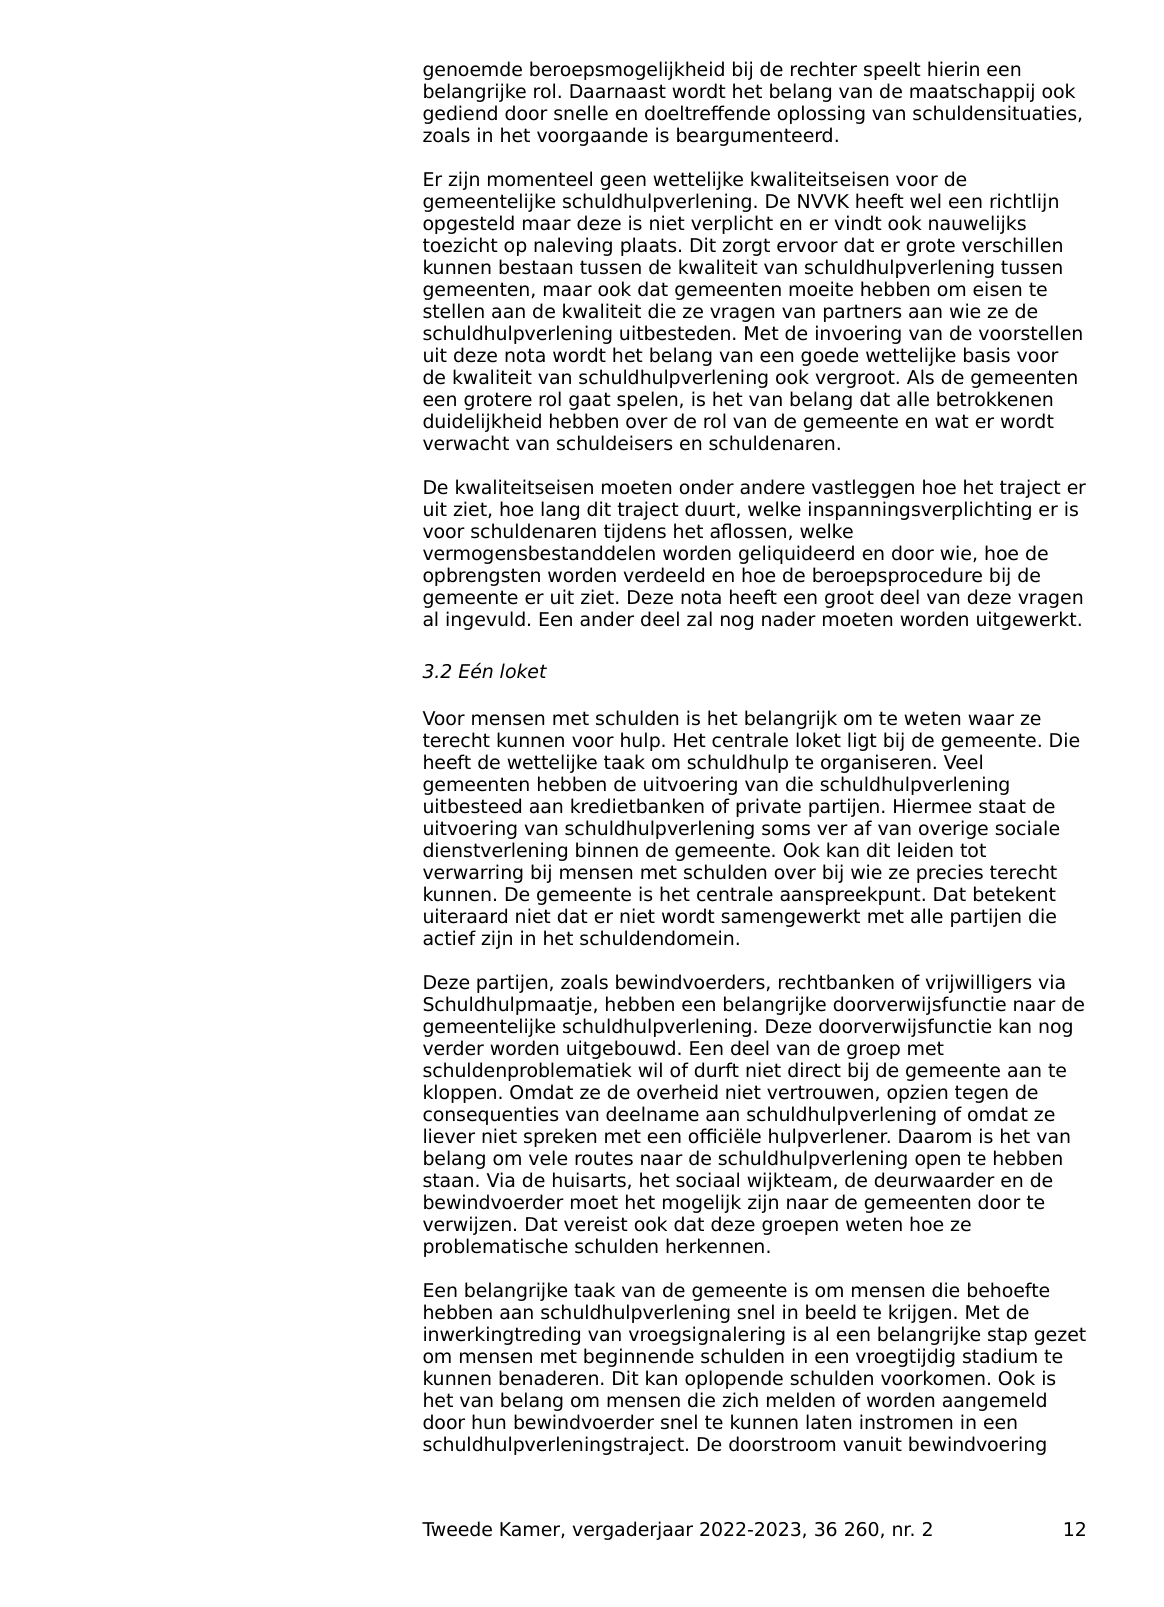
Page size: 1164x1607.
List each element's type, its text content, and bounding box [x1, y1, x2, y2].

text Een belangrijke taak van de gemeente is om mensen die behoefte hebben aan schuldhulpverlening snel in beeld te krijgen. Met de inwerkingtreding van vroegsignalering is al een belangrijke stap gezet om mensen met beginnende schulden in een vroegtijdig stadium te kunnen benaderen. Dit kan oplopende schulden voorkomen. Ook is het van belang om mensen die zich melden of worden aangemeld door hun bewindvoerder snel te kunnen laten instromen in een schuldhulpverleningstraject. De doorstroom vanuit bewindvoering [422, 1280, 1087, 1456]
text Voor mensen met schulden is het belangrijk om te weten waar ze terecht kunnen voor hulp. Het centrale loket ligt bij de gemeente. Die heeft de wettelijke taak om schuldhulp te organiseren. Veel gemeenten hebben de uitvoering van die schuldhulpverlening uitbesteed aan kredietbanken of private partijen. Hiermee staat de uitvoering van schuldhulpverlening soms ver af van overige sociale dienstverlening binnen de gemeente. Ook kan dit leiden tot verwarring bij mensen met schulden over bij wie ze precies terecht kunnen. De gemeente is het centrale aanspreekpunt. Dat betekent uiteraard niet dat er niet wordt samengewerkt met alle partijen die actief zijn in het schuldendomein. [422, 708, 1087, 950]
text Er zijn momenteel geen wettelijke kwaliteitseisen voor de gemeentelijke schuldhulpverlening. De NVVK heeft wel een richtlijn opgesteld maar deze is niet verplicht en er vindt ook nauwelijks toezicht op naleving plaats. Dit zorgt ervoor dat er grote verschillen kunnen bestaan tussen de kwaliteit van schuldhulpverlening tussen gemeenten, maar ook dat gemeenten moeite hebben om eisen te stellen aan de kwaliteit die ze vragen van partners aan wie ze de schuldhulpverlening uitbesteden. Met de invoering van de voorstellen uit deze nota wordt het belang van een goede wettelijke basis voor de kwaliteit van schuldhulpverlening ook vergroot. Als de gemeenten een grotere rol gaat spelen, is het van belang dat alle betrokkenen duidelijkheid hebben over de rol van de gemeente en wat er wordt verwacht van schuldeisers en schuldenaren. [422, 169, 1087, 455]
subtitle 3.2 Eén loket [422, 661, 1087, 683]
text genoemde beroepsmogelijkheid bij de rechter speelt hierin een belangrijke rol. Daarnaast wordt het belang van de maatschappij ook gediend door snelle en doeltreffende oplossing van schuldensituaties, zoals in het voorgaande is beargumenteerd. [422, 59, 1087, 147]
text Deze partijen, zoals bewindvoerders, rechtbanken of vrijwilligers via Schuldhulpmaatje, hebben een belangrijke doorverwijsfunctie naar de gemeentelijke schuldhulpverlening. Deze doorverwijsfunctie kan nog verder worden uitgebouwd. Een deel van de groep met schuldenproblematiek wil of durft niet direct bij de gemeente aan te kloppen. Omdat ze de overheid niet vertrouwen, opzien tegen de consequenties van deelname aan schuldhulpverlening of omdat ze liever niet spreken met een officiële hulpverlener. Daarom is het van belang om vele routes naar de schuldhulpverlening open te hebben staan. Via de huisarts, het sociaal wijkteam, de deurwaarder en de bewindvoerder moet het mogelijk zijn naar de gemeenten door te verwijzen. Dat vereist ook dat deze groepen weten hoe ze problematische schulden herkennen. [422, 972, 1087, 1258]
text De kwaliteitseisen moeten onder andere vastleggen hoe het traject er uit ziet, hoe lang dit traject duurt, welke inspanningsverplichting er is voor schuldenaren tijdens het aflossen, welke vermogensbestanddelen worden geliquideerd en door wie, hoe de opbrengsten worden verdeeld en hoe de beroepsprocedure bij de gemeente er uit ziet. Deze nota heeft een groot deel van deze vragen al ingevuld. Een ander deel zal nog nader moeten worden uitgewerkt. [422, 477, 1087, 631]
